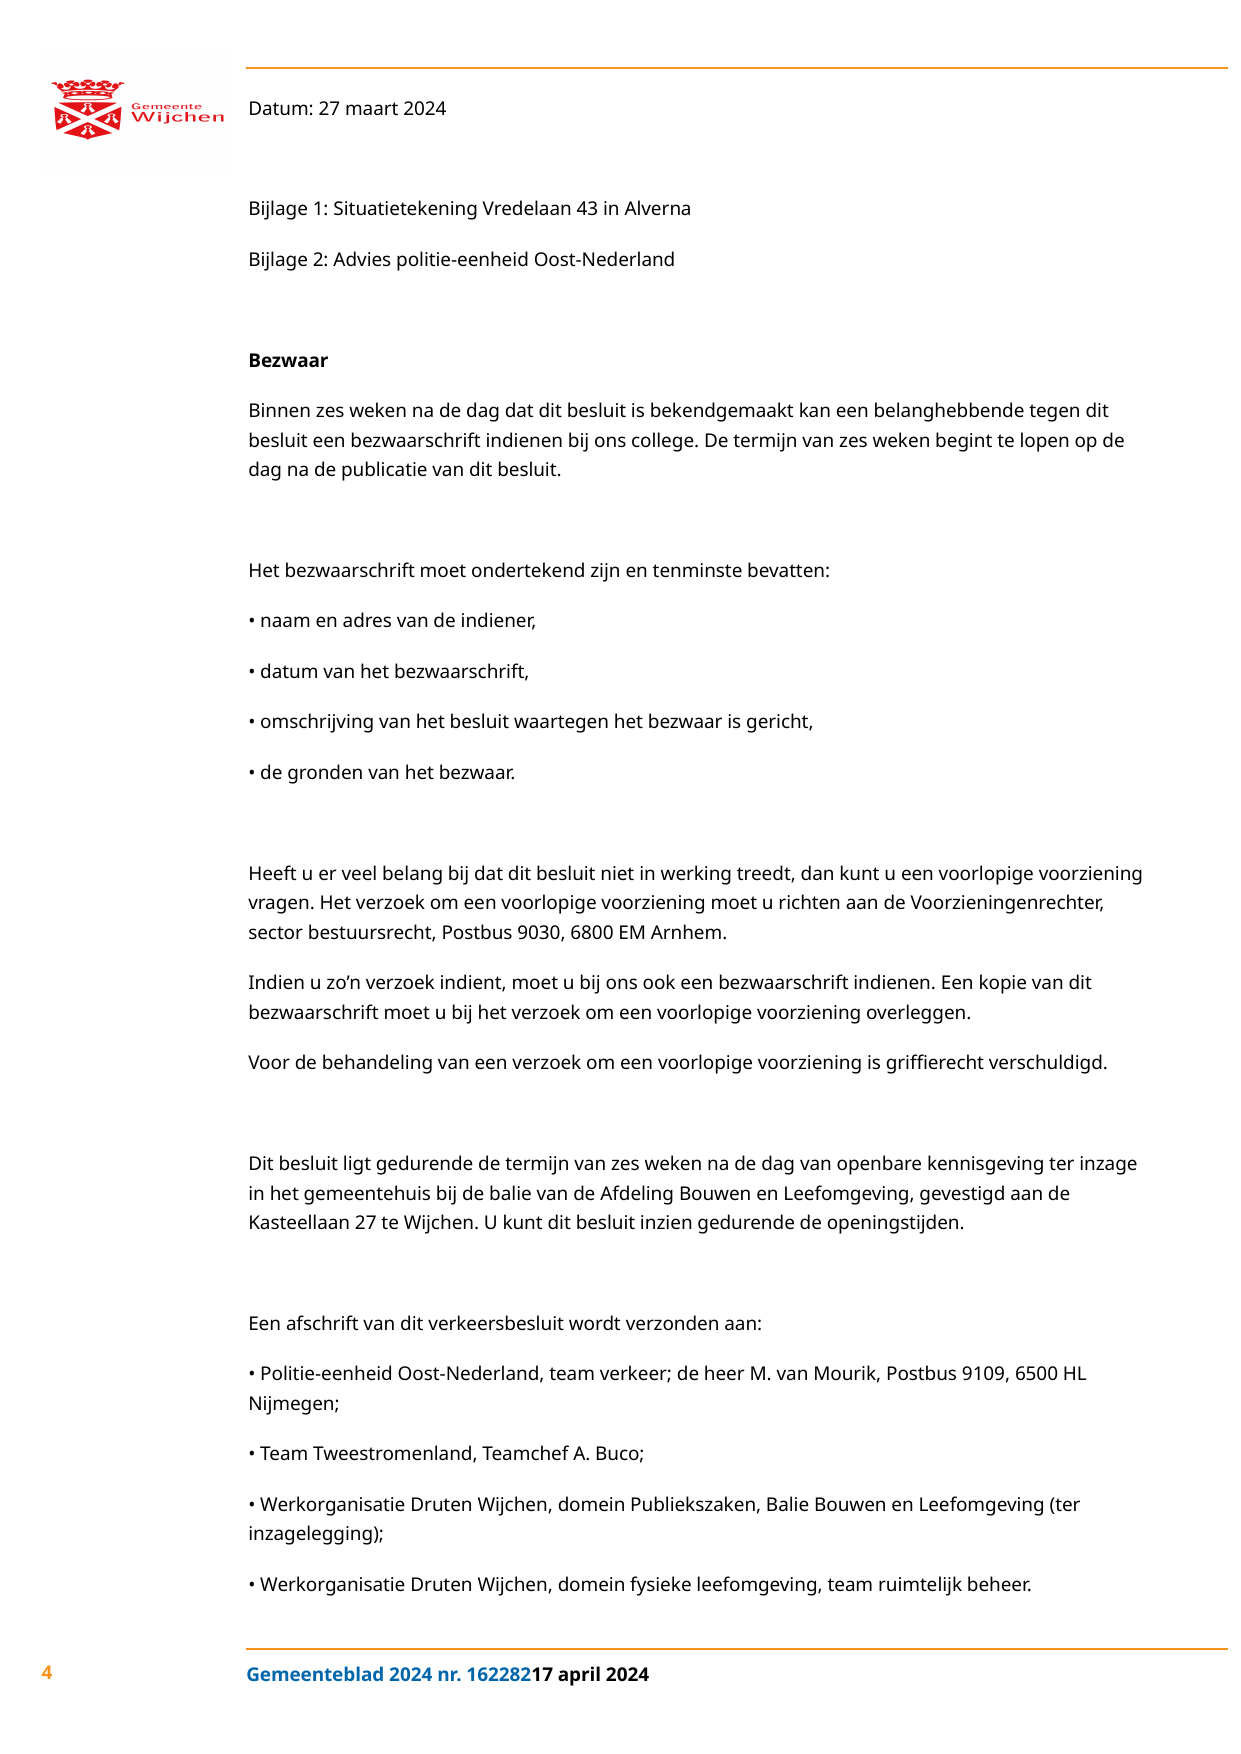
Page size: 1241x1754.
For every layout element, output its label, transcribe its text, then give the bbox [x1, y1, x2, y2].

text • de gronden van het bezwaar. [248, 759, 1152, 785]
text • datum van het bezwaarschrift, [248, 658, 1152, 684]
text Een afschrift van dit verkeersbesluit wordt verzonden aan: [248, 1310, 1152, 1336]
text • Team Tweestromenland, Teamchef A. Buco; [248, 1441, 1152, 1466]
picture [41, 47, 231, 172]
text Datum: 27 maart 2024 [248, 95, 1152, 121]
text • Werkorganisatie Druten Wijchen, domein fysieke leefomgeving, team ruimtelijk beheer. [248, 1571, 1152, 1597]
text Dit besluit ligt gedurende de termijn van zes weken na de dag van openbare kennisgeving ter inzage in het gemeentehuis bij de balie van de Afdeling Bouwen en Leefomgeving, gevestigd aan de Kasteellaan 27 te Wijchen. U kunt dit besluit inzien gedurende de openingstijden. [248, 1150, 1152, 1235]
text • naam en adres van de indiener, [248, 608, 1152, 633]
text Bijlage 1: Situatietekening Vredelaan 43 in Alverna [248, 196, 1152, 221]
text Heeft u er veel belang bij dat dit besluit niet in werking treedt, dan kunt u een voorlopige voorziening vragen. Het verzoek om een voorlopige voorziening moet u richten aan de Voorzieningenrechter, sector bestuursrecht, Postbus 9030, 6800 EM Arnhem. [248, 860, 1152, 945]
text Het bezwaarschrift moet ondertekend zijn en tenminste bevatten: [248, 557, 1152, 583]
text Bijlage 2: Advies politie-eenheid Oost-Nederland [248, 246, 1152, 272]
text • omschrijving van het besluit waartegen het bezwaar is gericht, [248, 708, 1152, 734]
text Voor de behandeling van een verzoek om een voorlopige voorziening is griffierecht verschuldigd. [248, 1049, 1152, 1075]
text Bezwaar [248, 347, 1152, 373]
text Indien u zo’n verzoek indient, moet u bij ons ook een bezwaarschrift indienen. Een kopie van dit bezwaarschrift moet u bij het verzoek om een voorlopige voorziening overleggen. [248, 969, 1152, 1025]
text • Politie-eenheid Oost-Nederland, team verkeer; de heer M. van Mourik, Postbus 9109, 6500 HL Nijmegen; [248, 1361, 1152, 1416]
text • Werkorganisatie Druten Wijchen, domein Publiekszaken, Balie Bouwen en Leefomgeving (ter inzagelegging); [248, 1491, 1152, 1546]
text Binnen zes weken na de dag dat dit besluit is bekendgemaakt kan een belanghebbende tegen dit besluit een bezwaarschrift indienen bij ons college. De termijn van zes weken begint te lopen op de dag na de publicatie van dit besluit. [248, 397, 1152, 482]
